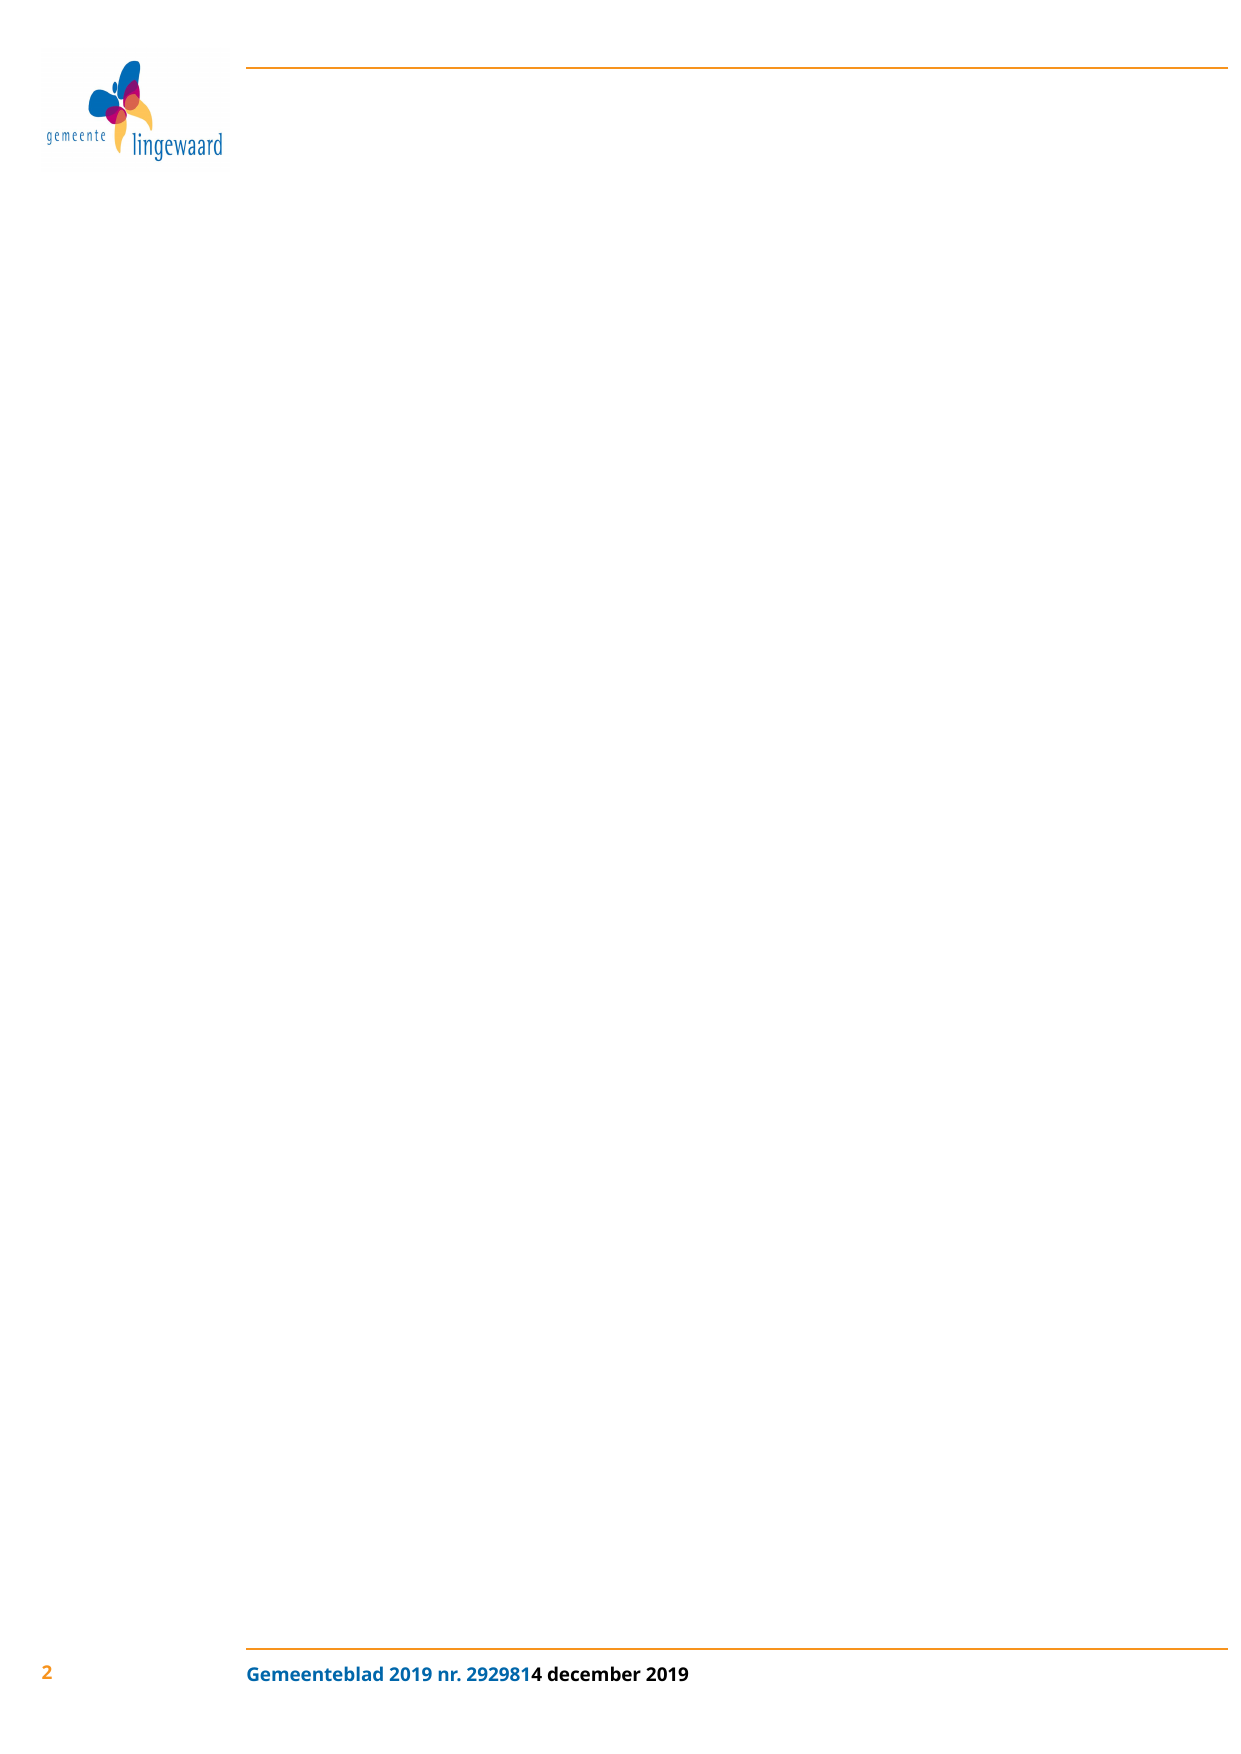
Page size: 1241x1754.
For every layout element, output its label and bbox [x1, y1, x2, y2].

picture [41, 47, 231, 172]
